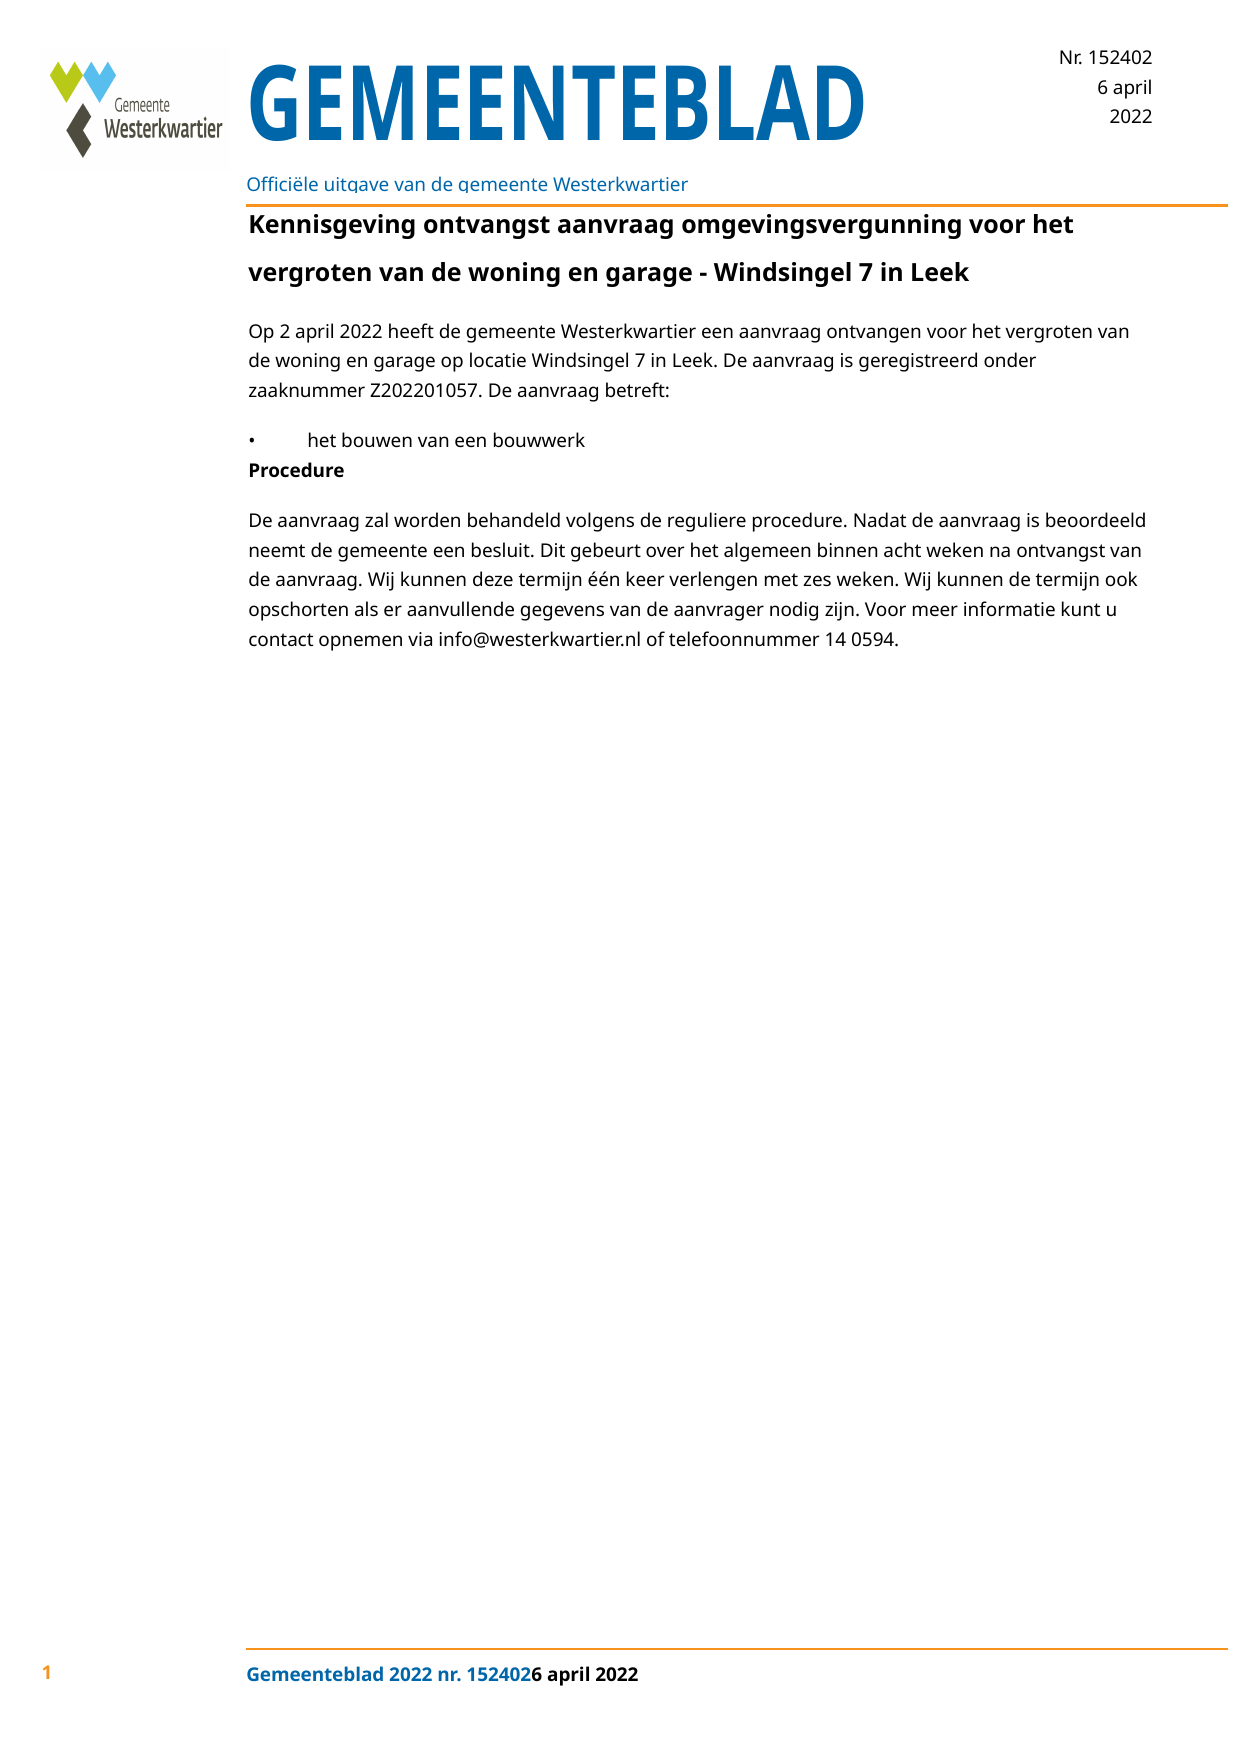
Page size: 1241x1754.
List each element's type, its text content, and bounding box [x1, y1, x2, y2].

picture [41, 47, 231, 172]
text Procedure [248, 457, 1152, 483]
text De aanvraag zal worden behandeld volgens de reguliere procedure. Nadat de aanvraag is beoordeeld neemt de gemeente een besluit. Dit gebeurt over het algemeen binnen acht weken na ontvangst van de aanvraag. Wij kunnen deze termijn één keer verlengen met zes weken. Wij kunnen de termijn ook opschorten als er aanvullende gegevens van de aanvrager nodig zijn. Voor meer informatie kunt u contact opnemen via info@westerkwartier.nl of telefoonnummer 14 0594. [248, 507, 1152, 652]
text Op 2 april 2022 heeft de gemeente Westerkwartier een aanvraag ontvangen voor het vergroten van de woning en garage op locatie Windsingel 7 in Leek. De aanvraag is geregistreerd onder zaaknummer Z202201057. De aanvraag betreft: [248, 318, 1152, 403]
list het bouwen van een bouwwerk [248, 427, 1152, 453]
text Kennisgeving ontvangst aanvraag omgevingsvergunning voor het vergroten van de woning en garage - Windsingel 7 in Leek [248, 207, 1152, 288]
